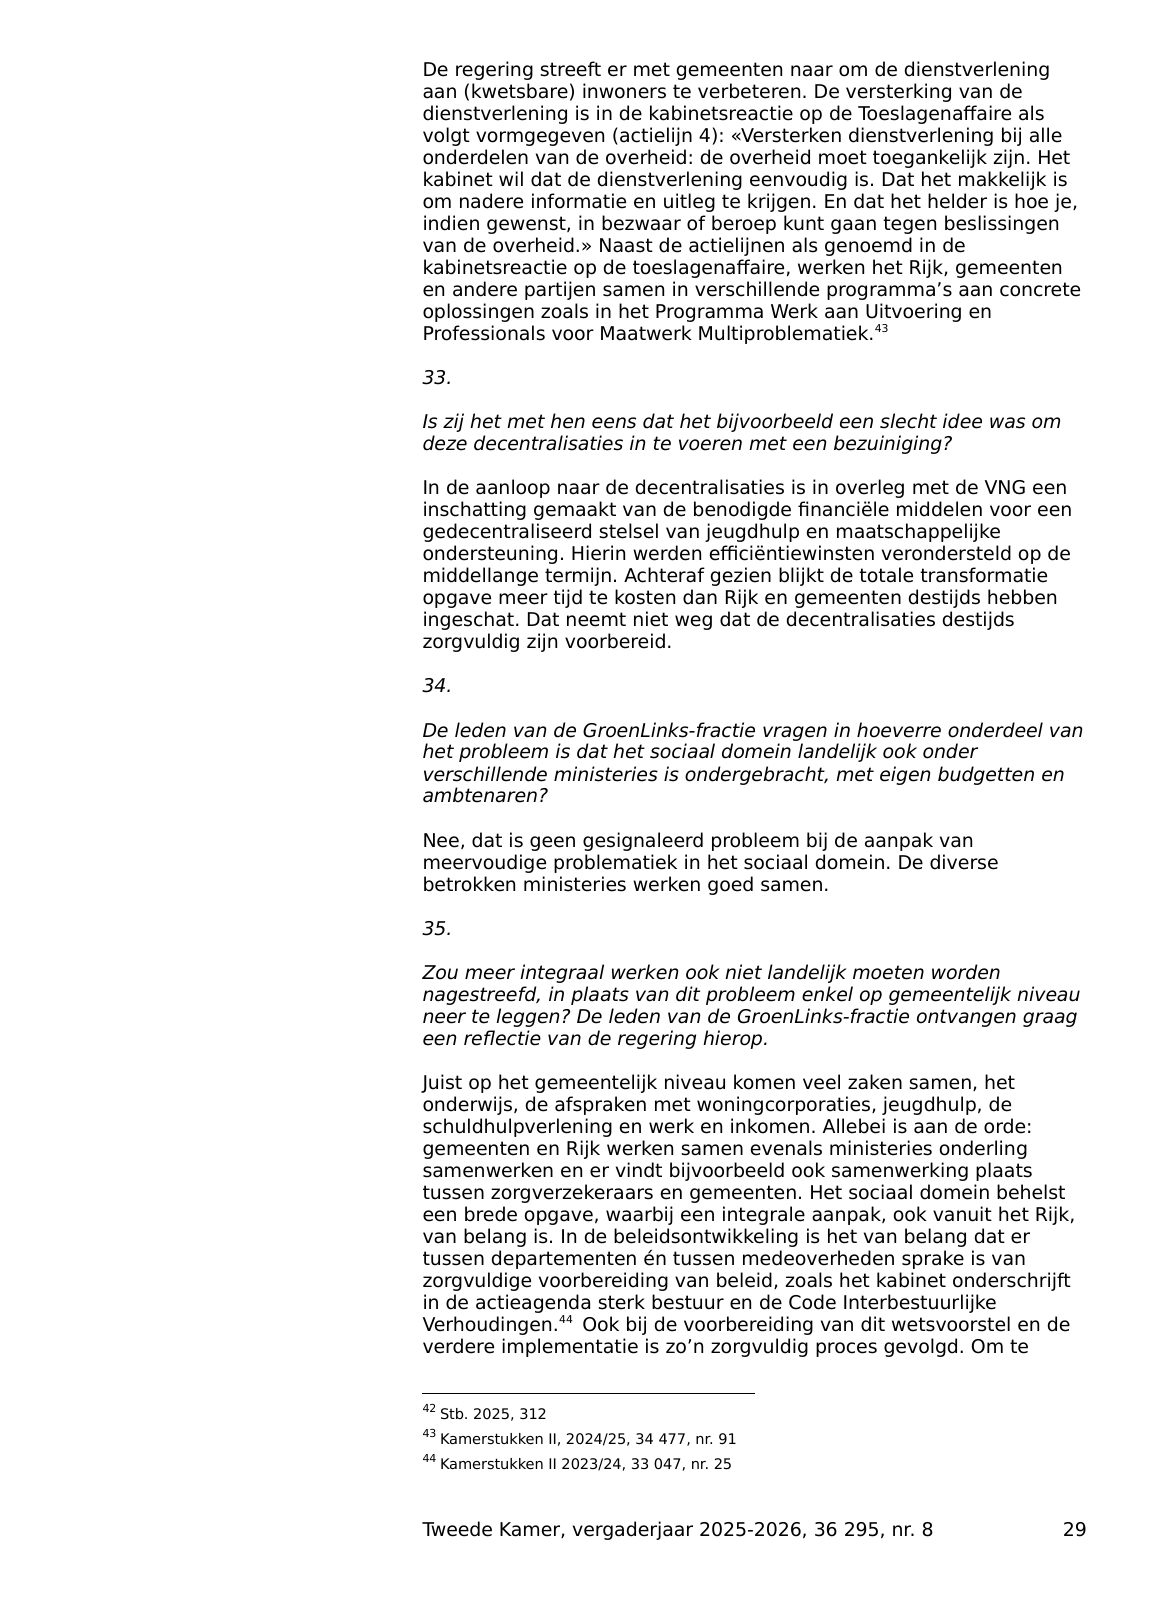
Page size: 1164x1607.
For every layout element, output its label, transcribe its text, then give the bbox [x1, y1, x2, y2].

text Kamerstukken II, 2024/25, 34 477, nr. 91 [422, 1427, 1087, 1449]
text De leden van de GroenLinks-fractie vragen in hoeverre onderdeel van het probleem is dat het sociaal domein landelijk ook onder verschillende ministeries is ondergebracht, met eigen budgetten en ambtenaren? [422, 719, 1087, 807]
text Stb. 2025, 312 [422, 1402, 1087, 1424]
subtitle 34. [422, 675, 1087, 697]
text De regering streeft er met gemeenten naar om de dienstverlening aan (kwetsbare) inwoners te verbeteren. De versterking van de dienstverlening is in de kabinetsreactie op de Toeslagenaffaire als volgt vormgegeven (actielijn 4): «Versterken dienstverlening bij alle onderdelen van de overheid: de overheid moet toegankelijk zijn. Het kabinet wil dat de dienstverlening eenvoudig is. Dat het makkelijk is om nadere informatie en uitleg te krijgen. En dat het helder is hoe je, indien gewenst, in bezwaar of beroep kunt gaan tegen beslissingen van de overheid.» Naast de actielijnen als genoemd in de kabinetsreactie op de toeslagenaffaire, werken het Rijk, gemeenten en andere partijen samen in verschillende programma’s aan concrete oplossingen zoals in het Programma Werk aan Uitvoering en Professionals voor Maatwerk Multiproblematiek. [422, 59, 1087, 345]
subtitle 35. [422, 918, 1087, 940]
text Zou meer integraal werken ook niet landelijk moeten worden nagestreefd, in plaats van dit probleem enkel op gemeentelijk niveau neer te leggen? De leden van de GroenLinks-fractie ontvangen graag een reflectie van de regering hierop. [422, 962, 1087, 1050]
text Nee, dat is geen gesignaleerd probleem bij de aanpak van meervoudige problematiek in het sociaal domein. De diverse betrokken ministeries werken goed samen. [422, 829, 1087, 896]
text Juist op het gemeentelijk niveau komen veel zaken samen, het onderwijs, de afspraken met woningcorporaties, jeugdhulp, de schuldhulpverlening en werk en inkomen. Allebei is aan de orde: gemeenten en Rijk werken samen evenals ministeries onderling samenwerken en er vindt bijvoorbeeld ook samenwerking plaats tussen zorgverzekeraars en gemeenten. Het sociaal domein behelst een brede opgave, waarbij een integrale aanpak, ook vanuit het Rijk, van belang is. In de beleidsontwikkeling is het van belang dat er tussen departementen én tussen medeoverheden sprake is van zorgvuldige voorbereiding van beleid, zoals het kabinet onderschrijft in de actieagenda sterk bestuur en de Code Interbestuurlijke Verhoudingen. Ook bij de voorbereiding van dit wetsvoorstel en de verdere implementatie is zo’n zorgvuldig proces gevolgd. Om te [422, 1072, 1087, 1358]
subtitle 33. [422, 367, 1087, 389]
text Is zij het met hen eens dat het bijvoorbeeld een slecht idee was om deze decentralisaties in te voeren met een bezuiniging? [422, 411, 1087, 455]
text In de aanloop naar de decentralisaties is in overleg met de VNG een inschatting gemaakt van de benodigde financiële middelen voor een gedecentraliseerd stelsel van jeugdhulp en maatschappelijke ondersteuning. Hierin werden efficiëntiewinsten verondersteld op de middellange termijn. Achteraf gezien blijkt de totale transformatie opgave meer tijd te kosten dan Rijk en gemeenten destijds hebben ingeschat. Dat neemt niet weg dat de decentralisaties destijds zorgvuldig zijn voorbereid. [422, 477, 1087, 653]
text Kamerstukken II 2023/24, 33 047, nr. 25 [422, 1452, 1087, 1474]
